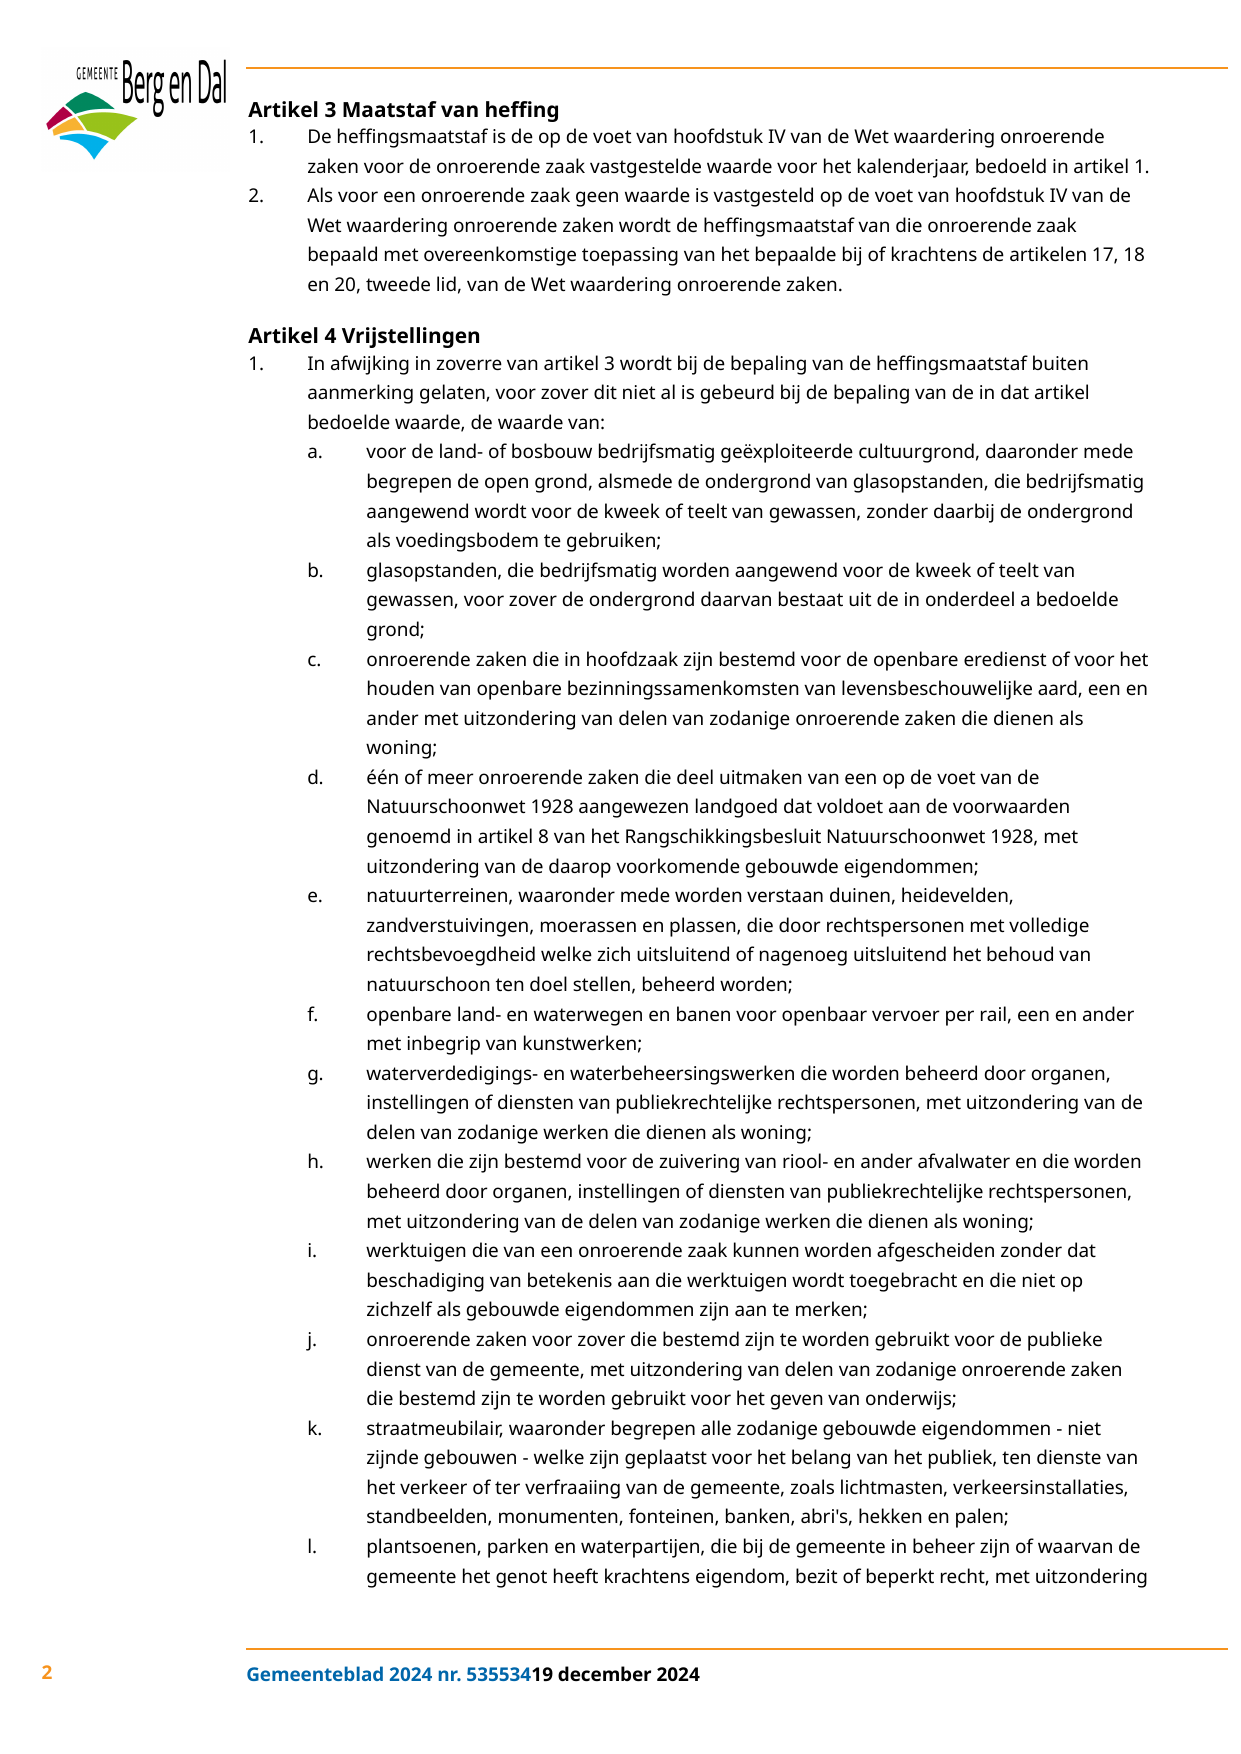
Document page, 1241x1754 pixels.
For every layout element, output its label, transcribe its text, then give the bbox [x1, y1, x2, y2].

list De heffingsmaatstaf is de op de voet van hoofdstuk IV van de Wet waardering onroerende zaken voor de onroerende zaak vastgestelde waarde voor het kalenderjaar, bedoeld in artikel 1. [248, 123, 1152, 178]
list voor de land- of bosbouw bedrijfsmatig geëxploiteerde cultuurgrond, daaronder mede begrepen de open grond, alsmede de ondergrond van glasopstanden, die bedrijfsmatig aangewend wordt voor de kweek of teelt van gewassen, zonder daarbij de ondergrond als voedingsbodem te gebruiken; [307, 439, 1152, 553]
text Artikel 4 Vrijstellingen [248, 322, 1152, 350]
list plantsoenen, parken en waterpartijen, die bij de gemeente in beheer zijn of waarvan de gemeente het genot heeft krachtens eigendom, bezit of beperkt recht, met uitzondering [307, 1533, 1152, 1589]
list openbare land- en waterwegen en banen voor openbaar vervoer per rail, een en ander met inbegrip van kunstwerken; [307, 1001, 1152, 1056]
list werken die zijn bestemd voor de zuivering van riool- en ander afvalwater en die worden beheerd door organen, instellingen of diensten van publiekrechtelijke rechtspersonen, met uitzondering van de delen van zodanige werken die dienen als woning; [307, 1149, 1152, 1234]
list In afwijking in zoverre van artikel 3 wordt bij de bepaling van de heffingsmaatstaf buiten aanmerking gelaten, voor zover dit niet al is gebeurd bij de bepaling van de in dat artikel bedoelde waarde, de waarde van: [248, 350, 1152, 435]
text Artikel 3 Maatstaf van heffing [248, 95, 1152, 123]
list natuurterreinen, waaronder mede worden verstaan duinen, heidevelden, zandverstuivingen, moerassen en plassen, die door rechtspersonen met volledige rechtsbevoegdheid welke zich uitsluitend of nagenoeg uitsluitend het behoud van natuurschoon ten doel stellen, beheerd worden; [307, 882, 1152, 997]
picture [41, 47, 231, 172]
list glasopstanden, die bedrijfsmatig worden aangewend voor de kweek of teelt van gewassen, voor zover de ondergrond daarvan bestaat uit de in onderdeel a bedoelde grond; [307, 557, 1152, 642]
list onroerende zaken voor zover die bestemd zijn te worden gebruikt voor de publieke dienst van de gemeente, met uitzondering van delen van zodanige onroerende zaken die bestemd zijn te worden gebruikt voor het geven van onderwijs; [307, 1326, 1152, 1411]
list Als voor een onroerende zaak geen waarde is vastgesteld op de voet van hoofdstuk IV van de Wet waardering onroerende zaken wordt de heffingsmaatstaf van die onroerende zaak bepaald met overeenkomstige toepassing van het bepaalde bij of krachtens de artikelen 17, 18 en 20, tweede lid, van de Wet waardering onroerende zaken. [248, 182, 1152, 297]
list straatmeubilair, waaronder begrepen alle zodanige gebouwde eigendommen - niet zijnde gebouwen - welke zijn geplaatst voor het belang van het publiek, ten dienste van het verkeer of ter verfraaiing van de gemeente, zoals lichtmasten, verkeersinstallaties, standbeelden, monumenten, fonteinen, banken, abri's, hekken en palen; [307, 1415, 1152, 1529]
list werktuigen die van een onroerende zaak kunnen worden afgescheiden zonder dat beschadiging van betekenis aan die werktuigen wordt toegebracht en die niet op zichzelf als gebouwde eigendommen zijn aan te merken; [307, 1237, 1152, 1322]
list waterverdedigings- en waterbeheersingswerken die worden beheerd door organen, instellingen of diensten van publiekrechtelijke rechtspersonen, met uitzondering van de delen van zodanige werken die dienen als woning; [307, 1060, 1152, 1145]
list onroerende zaken die in hoofdzaak zijn bestemd voor de openbare eredienst of voor het houden van openbare bezinningssamenkomsten van levensbeschouwelijke aard, een en ander met uitzondering van delen van zodanige onroerende zaken die dienen als woning; [307, 646, 1152, 760]
list één of meer onroerende zaken die deel uitmaken van een op de voet van de Natuurschoonwet 1928 aangewezen landgoed dat voldoet aan de voorwaarden genoemd in artikel 8 van het Rangschikkingsbesluit Natuurschoonwet 1928, met uitzondering van de daarop voorkomende gebouwde eigendommen; [307, 764, 1152, 879]
